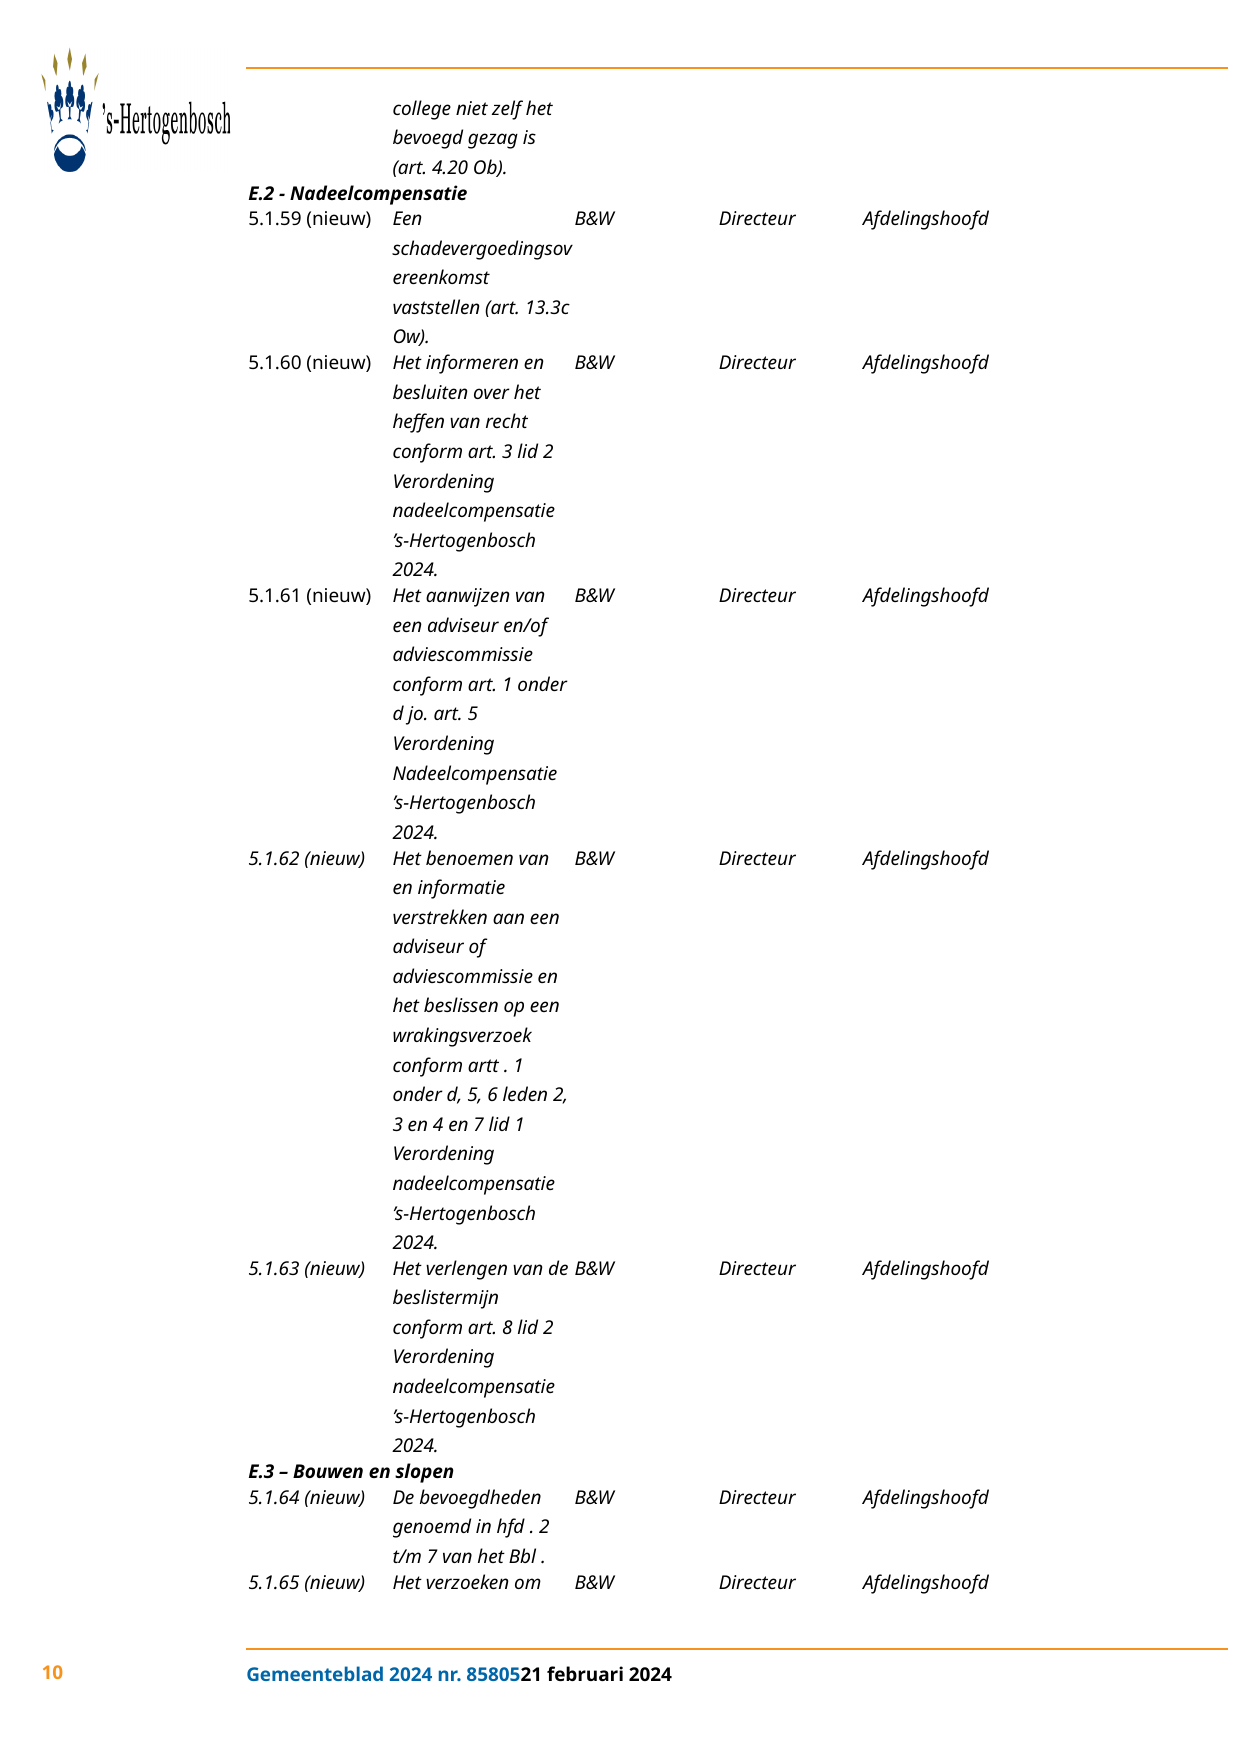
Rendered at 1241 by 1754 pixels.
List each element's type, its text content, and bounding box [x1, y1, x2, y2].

table_cell Het verlengen van de beslistermijn conform art. 8 lid 2 Verordening nadeelcompensatie ’s-Hertogenbosch 2024. [392, 1255, 574, 1458]
table_cell 5.1.64 (nieuw) [248, 1484, 392, 1569]
table_cell [863, 95, 1007, 180]
table_cell Directeur [719, 1255, 863, 1458]
table_cell 5.1.63 (nieuw) [248, 1255, 392, 1458]
table_cell [1007, 1255, 1152, 1458]
table_cell [719, 95, 863, 180]
table_cell Afdelingshoofd [863, 1255, 1007, 1458]
table_cell Directeur [719, 1569, 863, 1594]
table_cell Het benoemen van en informatie verstrekken aan een adviseur of adviescommissie en het beslissen op een wrakingsverzoek conform artt . 1 onder d, 5, 6 leden 2, 3 en 4 en 7 lid 1 Verordening nadeelcompensatie ’s-Hertogenbosch 2024. [392, 845, 574, 1255]
table_cell 5.1.59 (nieuw) [248, 205, 392, 349]
table_cell Het informeren en besluiten over het heffen van recht conform art. 3 lid 2 Verordening nadeelcompensatie ’s-Hertogenbosch 2024. [392, 350, 574, 582]
table_cell [574, 95, 719, 180]
table_cell [248, 95, 392, 180]
table_cell 5.1.61 (nieuw) [248, 582, 392, 845]
table_cell B&W [574, 582, 719, 845]
table_cell 5.1.62 (nieuw) [248, 845, 392, 1255]
table_cell [1007, 350, 1152, 582]
table_cell Directeur [719, 845, 863, 1255]
table_cell Directeur [719, 350, 863, 582]
table_cell Afdelingshoofd [863, 1484, 1007, 1569]
table_cell Afdelingshoofd [863, 582, 1007, 845]
table_cell Het verzoeken om [392, 1569, 574, 1594]
table_cell [1007, 1569, 1152, 1594]
table_cell Afdelingshoofd [863, 845, 1007, 1255]
table_cell [1007, 582, 1152, 845]
table_cell B&W [574, 1255, 719, 1458]
table_cell B&W [574, 845, 719, 1255]
table_cell [1007, 1484, 1152, 1569]
table_cell Afdelingshoofd [863, 350, 1007, 582]
table_cell Afdelingshoofd [863, 1569, 1007, 1594]
table_cell Een schadevergoedingsovereenkomst vaststellen (art. 13.3c Ow). [392, 205, 574, 349]
table_cell Het aanwijzen van een adviseur en/of adviescommissie conform art. 1 onder d jo. art. 5 Verordening Nadeelcompensatie ’s-Hertogenbosch 2024. [392, 582, 574, 845]
table_cell 5.1.60 (nieuw) [248, 350, 392, 582]
table_cell B&W [574, 1569, 719, 1594]
table_cell Directeur [719, 1484, 863, 1569]
table_cell Afdelingshoofd [863, 205, 1007, 349]
table_cell E.2 - Nadeelcompensatie [248, 180, 1152, 205]
table_cell [1007, 845, 1152, 1255]
table_cell [1007, 95, 1152, 180]
table_cell De bevoegdheden genoemd in hfd . 2 t/m 7 van het Bbl . [392, 1484, 574, 1569]
table_cell [1007, 205, 1152, 349]
table_cell B&W [574, 350, 719, 582]
table_cell B&W [574, 205, 719, 349]
table_cell E.3 – Bouwen en slopen [248, 1458, 1152, 1484]
picture [41, 47, 231, 172]
table_cell college niet zelf het bevoegd gezag is (art. 4.20 Ob). [392, 95, 574, 180]
table_cell B&W [574, 1484, 719, 1569]
table_cell Directeur [719, 582, 863, 845]
table_cell Directeur [719, 205, 863, 349]
table_cell 5.1.65 (nieuw) [248, 1569, 392, 1594]
